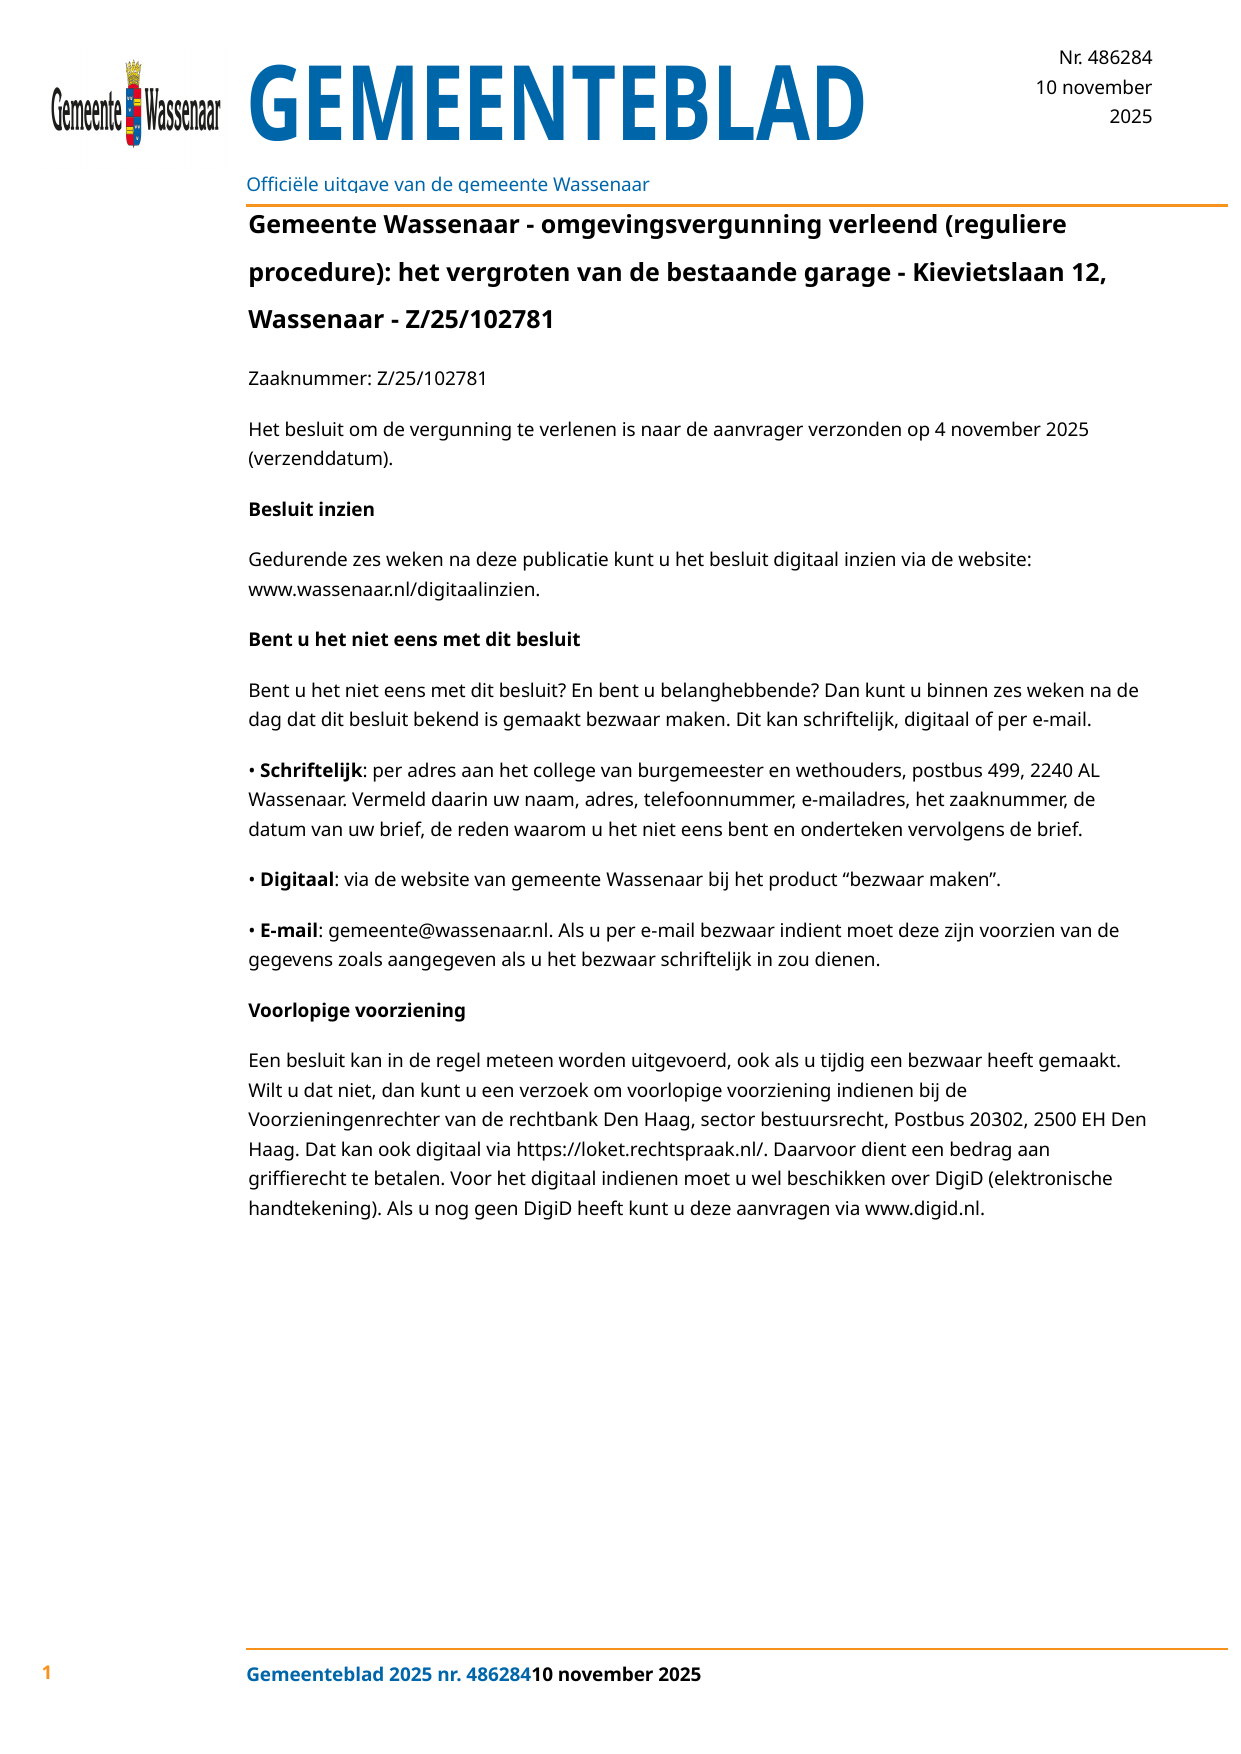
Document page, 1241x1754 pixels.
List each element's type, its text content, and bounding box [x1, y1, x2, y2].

text Gemeente Wassenaar - omgevingsvergunning verleend (reguliere procedure): het vergroten van de bestaande garage - Kievietslaan 12, Wassenaar - Z/25/102781 [248, 207, 1152, 336]
text • E-mail: gemeente@wassenaar.nl. Als u per e-mail bezwaar indient moet deze zijn voorzien van de gegevens zoals aangegeven als u het bezwaar schriftelijk in zou dienen. [248, 917, 1152, 972]
picture [41, 47, 231, 172]
text • Schriftelijk: per adres aan het college van burgemeester en wethouders, postbus 499, 2240 AL Wassenaar. Vermeld daarin uw naam, adres, telefoonnummer, e-mailadres, het zaaknummer, de datum van uw brief, de reden waarom u het niet eens bent en onderteken vervolgens de brief. [248, 757, 1152, 842]
text Een besluit kan in de regel meteen worden uitgevoerd, ook als u tijdig een bezwaar heeft gemaakt. Wilt u dat niet, dan kunt u een verzoek om voorlopige voorziening indienen bij de Voorzieningenrechter van de rechtbank Den Haag, sector bestuursrecht, Postbus 20302, 2500 EH Den Haag. Dat kan ook digitaal via https://loket.rechtspraak.nl/. Daarvoor dient een bedrag aan griffierecht te betalen. Voor het digitaal indienen moet u wel beschikken over DigiD (elektronische handtekening). Als u nog geen DigiD heeft kunt u deze aanvragen via www.digid.nl. [248, 1047, 1152, 1221]
text • Digitaal: via de website van gemeente Wassenaar bij het product “bezwaar maken”. [248, 866, 1152, 892]
text Zaaknummer: Z/25/102781 [248, 366, 1152, 391]
text Gedurende zes weken na deze publicatie kunt u het besluit digitaal inzien via de website: www.wassenaar.nl/digitaalinzien. [248, 546, 1152, 602]
text Bent u het niet eens met dit besluit? En bent u belanghebbende? Dan kunt u binnen zes weken na de dag dat dit besluit bekend is gemaakt bezwaar maken. Dit kan schriftelijk, digitaal of per e-mail. [248, 677, 1152, 732]
text Het besluit om de vergunning te verlenen is naar de aanvrager verzonden op 4 november 2025 (verzenddatum). [248, 416, 1152, 471]
text Besluit inzien [248, 496, 1152, 522]
text Bent u het niet eens met dit besluit [248, 626, 1152, 652]
text Voorlopige voorziening [248, 997, 1152, 1022]
